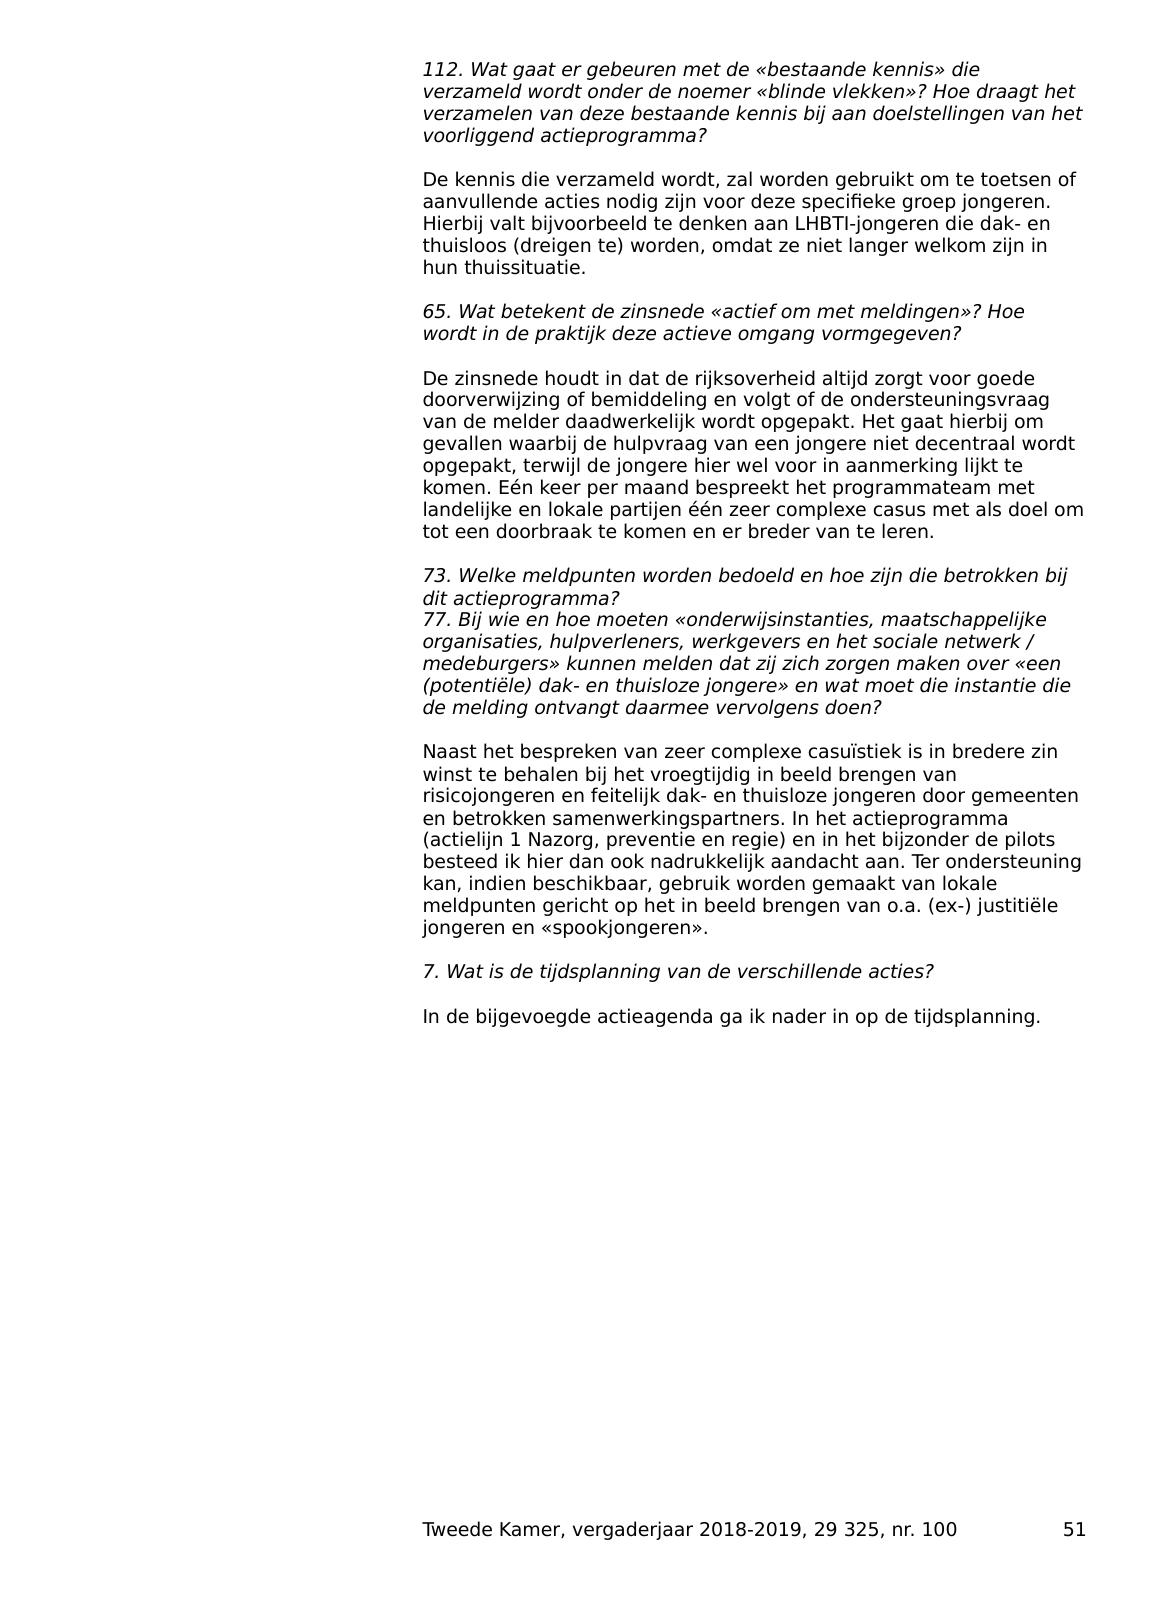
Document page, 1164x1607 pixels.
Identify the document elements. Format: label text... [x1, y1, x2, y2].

text 77. Bij wie en hoe moeten «onderwijsinstanties, maatschappelijke organisaties, hulpverleners, werkgevers en het sociale netwerk / medeburgers» kunnen melden dat zij zich zorgen maken over «een (potentiële) dak- en thuisloze jongere» en wat moet die instantie die de melding ontvangt daarmee vervolgens doen? [422, 609, 1087, 719]
text De zinsnede houdt in dat de rijksoverheid altijd zorgt voor goede doorverwijzing of bemiddeling en volgt of de ondersteuningsvraag van de melder daadwerkelijk wordt opgepakt. Het gaat hierbij om gevallen waarbij de hulpvraag van een jongere niet decentraal wordt opgepakt, terwijl de jongere hier wel voor in aanmerking lijkt te komen. Eén keer per maand bespreekt het programmateam met landelijke en lokale partijen één zeer complexe casus met als doel om tot een doorbraak te komen en er breder van te leren. [422, 367, 1087, 543]
text Naast het bespreken van zeer complexe casuïstiek is in bredere zin winst te behalen bij het vroegtijdig in beeld brengen van risicojongeren en feitelijk dak- en thuisloze jongeren door gemeenten en betrokken samenwerkingspartners. In het actieprogramma (actielijn 1 Nazorg, preventie en regie) en in het bijzonder de pilots besteed ik hier dan ook nadrukkelijk aandacht aan. Ter ondersteuning kan, indien beschikbaar, gebruik worden gemaakt van lokale meldpunten gericht op het in beeld brengen van o.a. (ex-) justitiële jongeren en «spookjongeren». [422, 741, 1087, 939]
text De kennis die verzameld wordt, zal worden gebruikt om te toetsen of aanvullende acties nodig zijn voor deze specifieke groep jongeren. Hierbij valt bijvoorbeeld te denken aan LHBTI-jongeren die dak- en thuisloos (dreigen te) worden, omdat ze niet langer welkom zijn in hun thuissituatie. [422, 169, 1087, 279]
text 7. Wat is de tijdsplanning van de verschillende acties? [422, 961, 1087, 983]
text In de bijgevoegde actieagenda ga ik nader in op de tijdsplanning. [422, 1006, 1087, 1028]
text 65. Wat betekent de zinsnede «actief om met meldingen»? Hoe wordt in de praktijk deze actieve omgang vormgegeven? [422, 301, 1087, 345]
text 73. Welke meldpunten worden bedoeld en hoe zijn die betrokken bij dit actieprogramma? [422, 565, 1087, 609]
text 112. Wat gaat er gebeuren met de «bestaande kennis» die verzameld wordt onder de noemer «blinde vlekken»? Hoe draagt het verzamelen van deze bestaande kennis bij aan doelstellingen van het voorliggend actieprogramma? [422, 59, 1087, 147]
